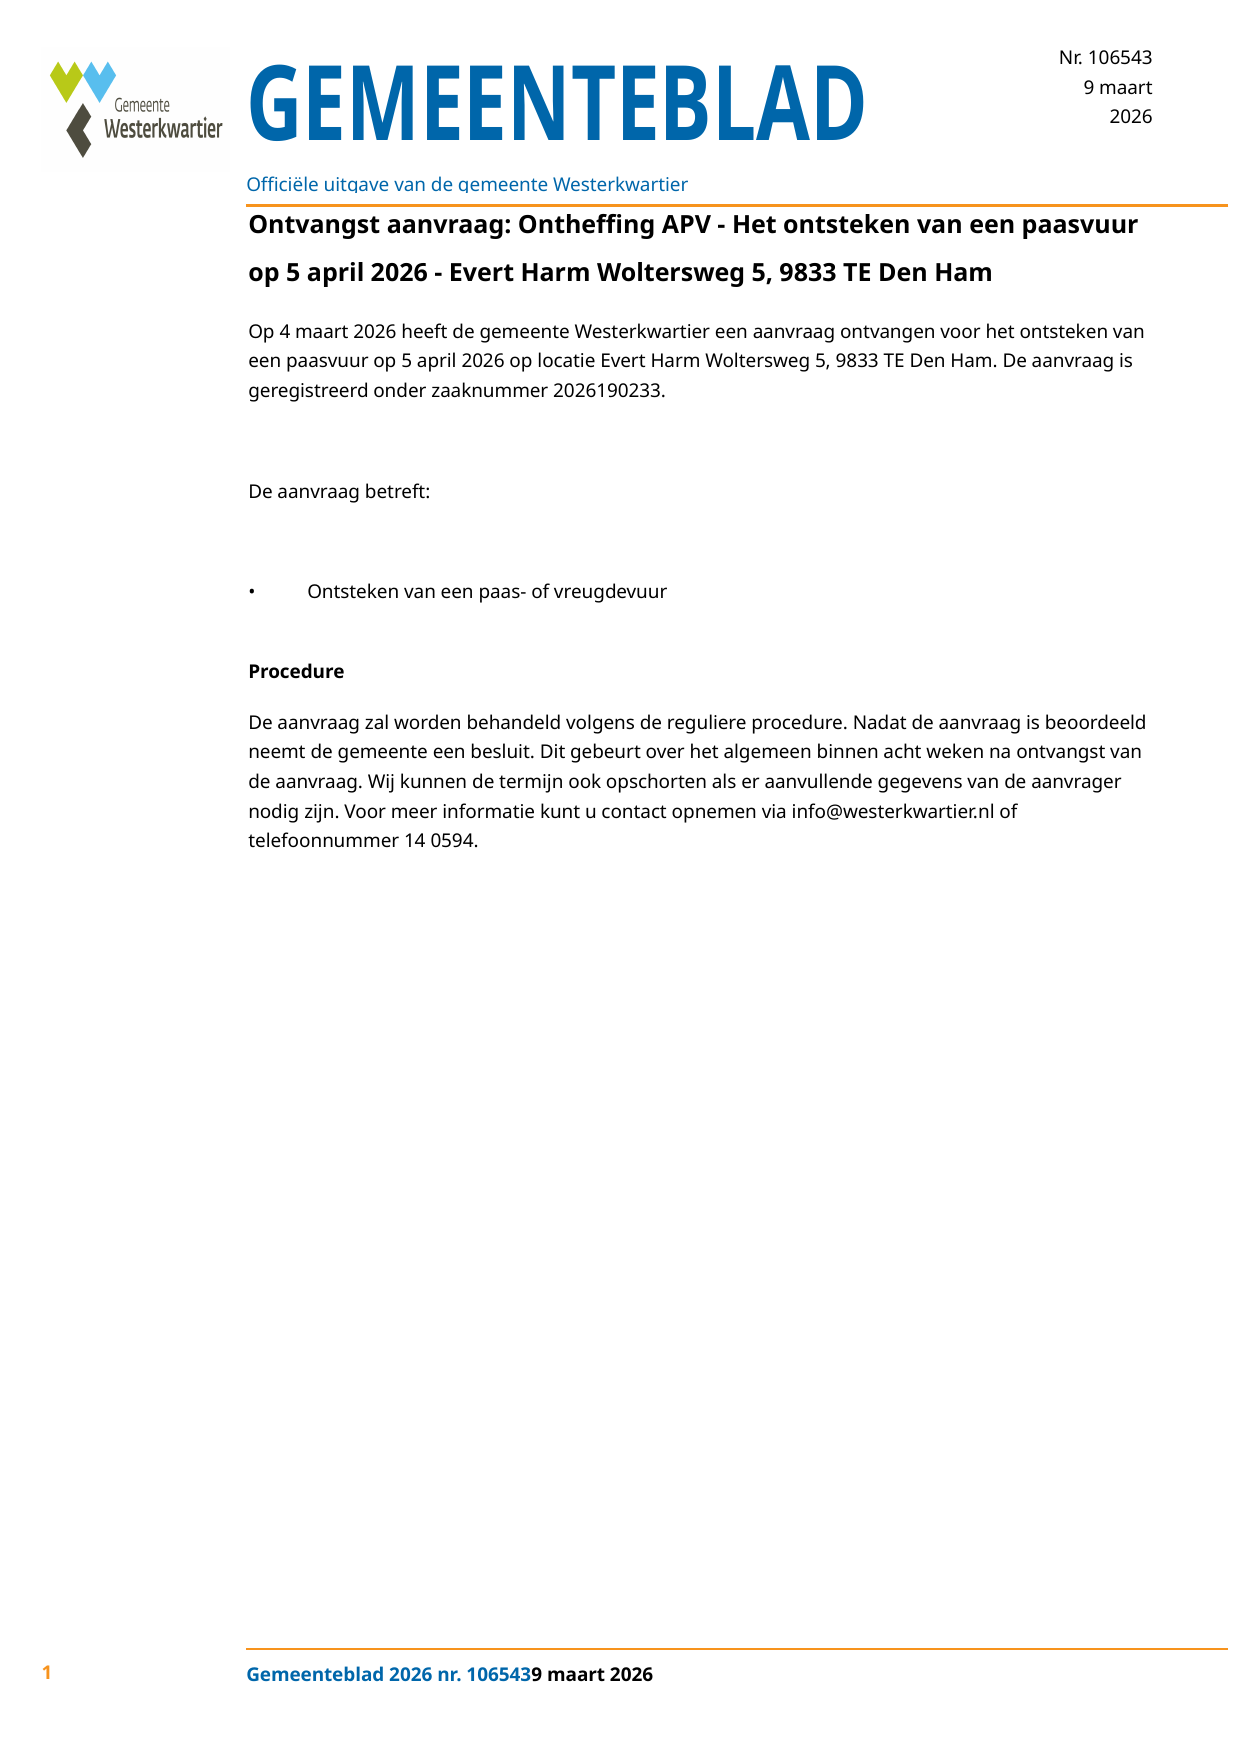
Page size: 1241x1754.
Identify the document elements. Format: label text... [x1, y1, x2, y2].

text De aanvraag betreft: [248, 478, 1152, 504]
text De aanvraag zal worden behandeld volgens de reguliere procedure. Nadat de aanvraag is beoordeeld neemt de gemeente een besluit. Dit gebeurt over het algemeen binnen acht weken na ontvangst van de aanvraag. Wij kunnen de termijn ook opschorten als er aanvullende gegevens van de aanvrager nodig zijn. Voor meer informatie kunt u contact opnemen via info@westerkwartier.nl of telefoonnummer 14 0594. [248, 709, 1152, 853]
picture [41, 47, 231, 172]
list Ontsteken van een paas- of vreugdevuur [248, 579, 1152, 604]
text Procedure [248, 659, 1152, 684]
text Ontvangst aanvraag: Ontheffing APV - Het ontsteken van een paasvuur op 5 april 2026 - Evert Harm Woltersweg 5, 9833 TE Den Ham [248, 207, 1152, 288]
text Op 4 maart 2026 heeft de gemeente Westerkwartier een aanvraag ontvangen voor het ontsteken van een paasvuur op 5 april 2026 op locatie Evert Harm Woltersweg 5, 9833 TE Den Ham. De aanvraag is geregistreerd onder zaaknummer 2026190233. [248, 318, 1152, 403]
